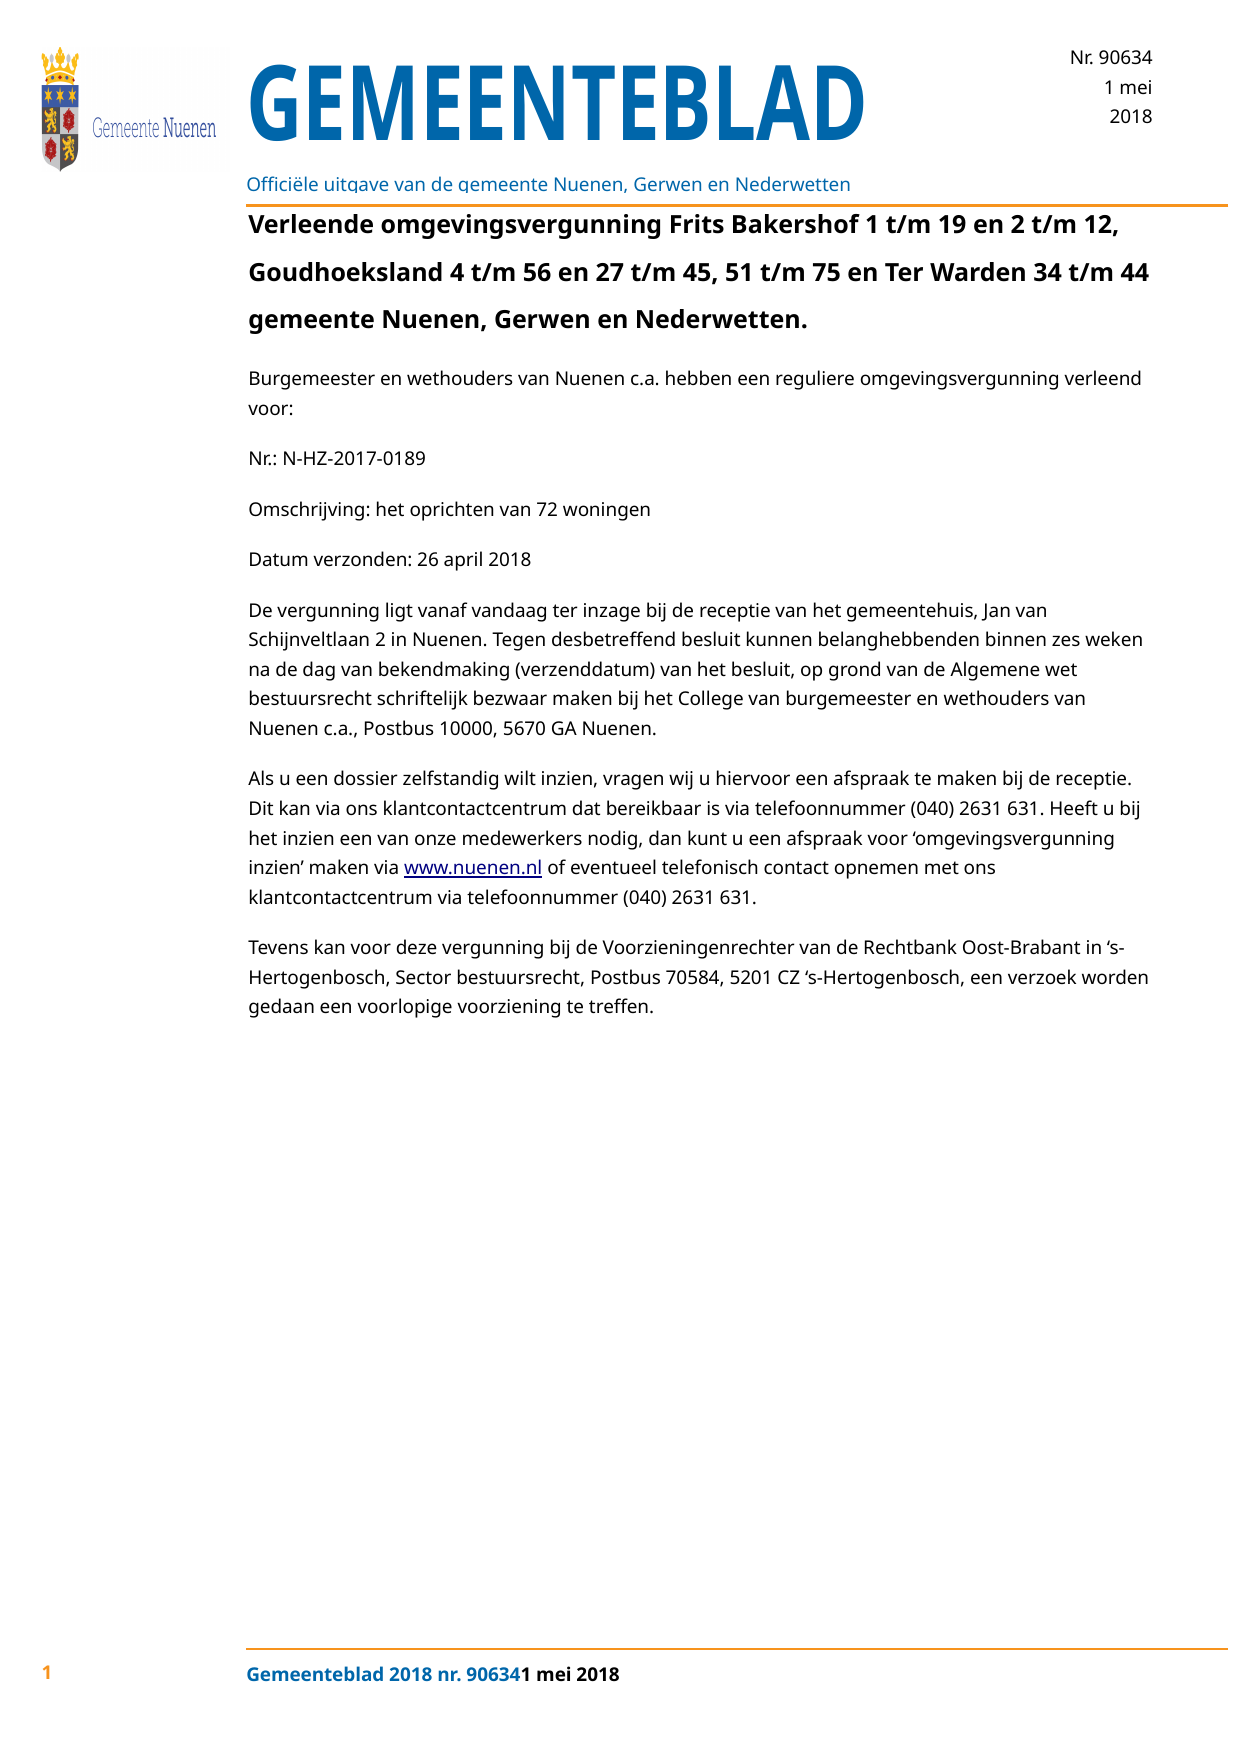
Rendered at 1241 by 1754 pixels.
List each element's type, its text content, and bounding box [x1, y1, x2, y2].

text Datum verzonden: 26 april 2018 [248, 546, 1152, 572]
text Burgemeester en wethouders van Nuenen c.a. hebben een reguliere omgevingsvergunning verleend voor: [248, 366, 1152, 421]
text Als u een dossier zelfstandig wilt inzien, vragen wij u hiervoor een afspraak te maken bij de receptie. Dit kan via ons klantcontactcentrum dat bereikbaar is via telefoonnummer (040) 2631 631. Heeft u bij het inzien een van onze medewerkers nodig, dan kunt u een afspraak voor ‘omgevingsvergunning inzien’ maken via www.nuenen.nl of eventueel telefonisch contact opnemen met ons klantcontactcentrum via telefoonnummer (040) 2631 631. [248, 766, 1152, 909]
text De vergunning ligt vanaf vandaag ter inzage bij de receptie van het gemeentehuis, Jan van Schijnveltlaan 2 in Nuenen. Tegen desbetreffend besluit kunnen belanghebbenden binnen zes weken na de dag van bekendmaking (verzenddatum) van het besluit, op grond van de Algemene wet bestuursrecht schriftelijk bezwaar maken bij het College van burgemeester en wethouders van Nuenen c.a., Postbus 10000, 5670 GA Nuenen. [248, 597, 1152, 741]
text Nr.: N-HZ-2017-0189 [248, 446, 1152, 471]
text Tevens kan voor deze vergunning bij de Voorzieningenrechter van de Rechtbank Oost-Brabant in ‘s-Hertogenbosch, Sector bestuursrecht, Postbus 70584, 5201 CZ ‘s-Hertogenbosch, een verzoek worden gedaan een voorlopige voorziening te treffen. [248, 934, 1152, 1019]
text Omschrijving: het oprichten van 72 woningen [248, 496, 1152, 522]
picture [41, 47, 231, 172]
text Verleende omgevingsvergunning Frits Bakershof 1 t/m 19 en 2 t/m 12, Goudhoeksland 4 t/m 56 en 27 t/m 45, 51 t/m 75 en Ter Warden 34 t/m 44 gemeente Nuenen, Gerwen en Nederwetten. [248, 207, 1152, 336]
